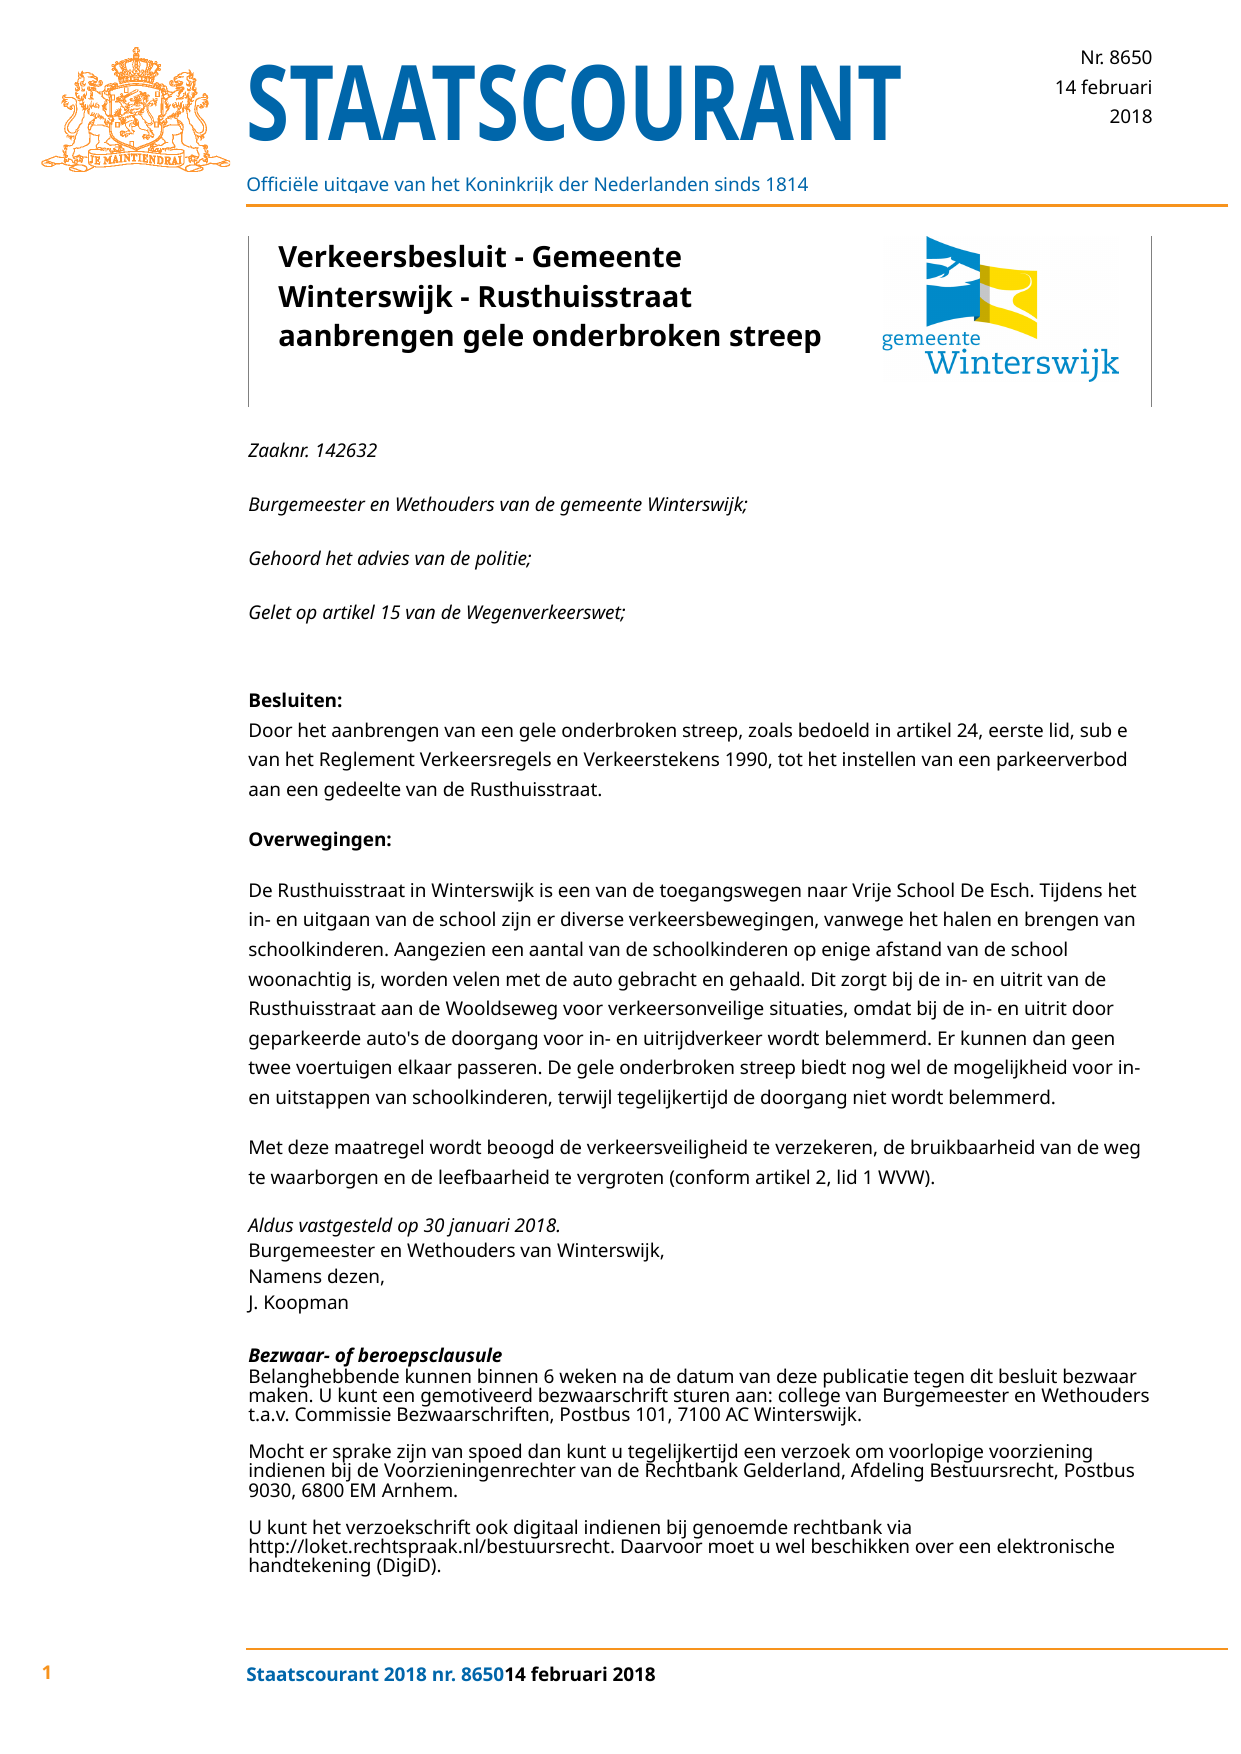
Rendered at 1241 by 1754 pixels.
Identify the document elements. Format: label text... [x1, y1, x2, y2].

text Belanghebbende kunnen binnen 6 weken na de datum van deze publicatie tegen dit besluit bezwaar maken. U kunt een gemotiveerd bezwaarschrift sturen aan: college van Burgemeester en Wethouders t.a.v. Commissie Bezwaarschriften, Postbus 101, 7100 AC Winterswijk. [248, 1368, 1152, 1426]
table_header [850, 236, 1151, 407]
picture [1111, 360, 1119, 371]
text U kunt het verzoekschrift ook digitaal indienen bij genoemde rechtbank via http://loket.rechtspraak.nl/bestuursrecht. Daarvoor moet u wel beschikken over een elektronische handtekening (DigiD). [248, 1519, 1152, 1577]
text Met deze maatregel wordt beoogd de verkeersveiligheid te verzekeren, de bruikbaarheid van de weg te waarborgen en de leefbaarheid te vergroten (conform artikel 2, lid 1 WVW). [248, 1134, 1152, 1190]
text J. Koopman [248, 1289, 1152, 1315]
text De Rusthuisstraat in Winterswijk is een van de toegangswegen naar Vrije School De Esch. Tijdens het in- en uitgaan van de school zijn er diverse verkeersbewegingen, vanwege het halen en brengen van schoolkinderen. Aangezien een aantal van de schoolkinderen op enige afstand van de school woonachtig is, worden velen met de auto gebracht en gehaald. Dit zorgt bij de in- en uitrit van de Rusthuisstraat aan de Wooldseweg voor verkeersonveilige situaties, omdat bij de in- en uitrit door geparkeerde auto's de doorgang voor in- en uitrijdverkeer wordt belemmerd. Er kunnen dan geen twee voertuigen elkaar passeren. De gele onderbroken streep biedt nog wel de mogelijkheid voor in- en uitstappen van schoolkinderen, terwijl tegelijkertijd de doorgang niet wordt belemmerd. [248, 877, 1152, 1110]
text Besluiten: [248, 687, 1152, 713]
text Aldus vastgesteld op 30 januari 2018. [248, 1212, 1152, 1238]
text Burgemeester en Wethouders van de gemeente Winterswijk; [248, 491, 1152, 517]
table_header Verkeersbesluit - Gemeente Winterswijk - Rusthuisstraat aanbrengen gele onderbroken streep [249, 236, 850, 407]
picture [882, 236, 1119, 382]
text Zaaknr. 142632 [248, 437, 1152, 462]
text Mocht er sprake zijn van spoed dan kunt u tegelijkertijd een verzoek om voorlopige voorziening indienen bij de Voorzieningenrechter van de Rechtbank Gelderland, Afdeling Bestuursrecht, Postbus 9030, 6800 EM Arnhem. [248, 1443, 1152, 1501]
text Namens dezen, [248, 1263, 1152, 1289]
text Burgemeester en Wethouders van Winterswijk, [248, 1238, 1152, 1263]
text Overwegingen: [248, 827, 1152, 852]
picture [41, 47, 231, 172]
text Bezwaar- of beroepsclausule [248, 1342, 1152, 1368]
text Gelet op artikel 15 van de Wegenverkeerswet; [248, 599, 1152, 625]
text Gehoord het advies van de politie; [248, 545, 1152, 571]
text Door het aanbrengen van een gele onderbroken streep, zoals bedoeld in artikel 24, eerste lid, sub e van het Reglement Verkeersregels en Verkeerstekens 1990, tot het instellen van een parkeerverbod aan een gedeelte van de Rusthuisstraat. [248, 717, 1152, 802]
